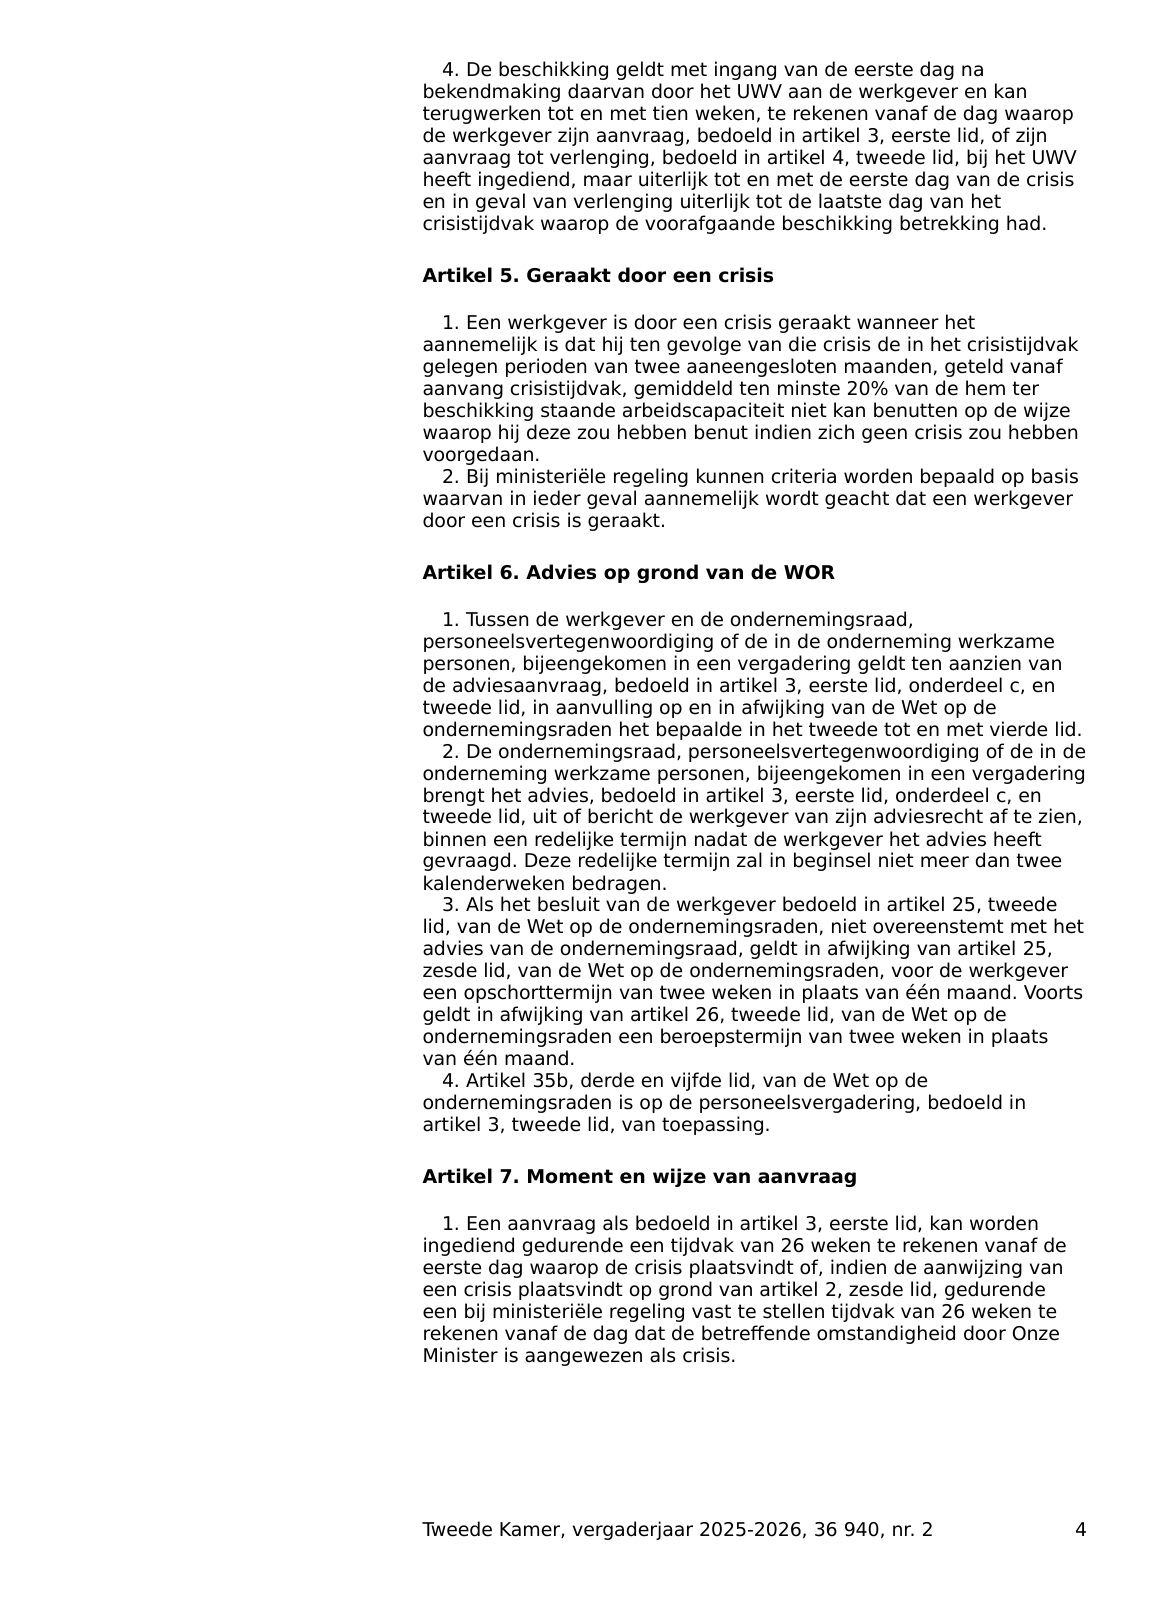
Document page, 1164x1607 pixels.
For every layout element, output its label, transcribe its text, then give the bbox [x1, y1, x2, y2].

text 1. Tussen de werkgever en de ondernemingsraad, personeelsvertegenwoordiging of de in de onderneming werkzame personen, bijeengekomen in een vergadering geldt ten aanzien van de adviesaanvraag, bedoeld in artikel 3, eerste lid, onderdeel c, en tweede lid, in aanvulling op en in afwijking van de Wet op de ondernemingsraden het bepaalde in het tweede tot en met vierde lid. [422, 609, 1087, 741]
text 2. De ondernemingsraad, personeelsvertegenwoordiging of de in de onderneming werkzame personen, bijeengekomen in een vergadering brengt het advies, bedoeld in artikel 3, eerste lid, onderdeel c, en tweede lid, uit of bericht de werkgever van zijn adviesrecht af te zien, binnen een redelijke termijn nadat de werkgever het advies heeft gevraagd. Deze redelijke termijn zal in beginsel niet meer dan twee kalenderweken bedragen. [422, 741, 1087, 894]
text 4. De beschikking geldt met ingang van de eerste dag na bekendmaking daarvan door het UWV aan de werkgever en kan terugwerken tot en met tien weken, te rekenen vanaf de dag waarop de werkgever zijn aanvraag, bedoeld in artikel 3, eerste lid, of zijn aanvraag tot verlenging, bedoeld in artikel 4, tweede lid, bij het UWV heeft ingediend, maar uiterlijk tot en met de eerste dag van de crisis en in geval van verlenging uiterlijk tot de laatste dag van het crisistijdvak waarop de voorafgaande beschikking betrekking had. [422, 59, 1087, 235]
subtitle Artikel 7. Moment en wijze van aanvraag [422, 1166, 1087, 1188]
text 4. Artikel 35b, derde en vijfde lid, van de Wet op de ondernemingsraden is op de personeelsvergadering, bedoeld in artikel 3, tweede lid, van toepassing. [422, 1070, 1087, 1136]
subtitle Artikel 5. Geraakt door een crisis [422, 265, 1087, 287]
text 1. Een werkgever is door een crisis geraakt wanneer het aannemelijk is dat hij ten gevolge van die crisis de in het crisistijdvak gelegen perioden van twee aaneengesloten maanden, geteld vanaf aanvang crisistijdvak, gemiddeld ten minste 20% van de hem ter beschikking staande arbeidscapaciteit niet kan benutten op de wijze waarop hij deze zou hebben benut indien zich geen crisis zou hebben voorgedaan. [422, 312, 1087, 466]
text 2. Bij ministeriële regeling kunnen criteria worden bepaald op basis waarvan in ieder geval aannemelijk wordt geacht dat een werkgever door een crisis is geraakt. [422, 466, 1087, 532]
subtitle Artikel 6. Advies op grond van de WOR [422, 562, 1087, 584]
text 3. Als het besluit van de werkgever bedoeld in artikel 25, tweede lid, van de Wet op de ondernemingsraden, niet overeenstemt met het advies van de ondernemingsraad, geldt in afwijking van artikel 25, zesde lid, van de Wet op de ondernemingsraden, voor de werkgever een opschorttermijn van twee weken in plaats van één maand. Voorts geldt in afwijking van artikel 26, tweede lid, van de Wet op de ondernemingsraden een beroepstermijn van twee weken in plaats van één maand. [422, 894, 1087, 1070]
text 1. Een aanvraag als bedoeld in artikel 3, eerste lid, kan worden ingediend gedurende een tijdvak van 26 weken te rekenen vanaf de eerste dag waarop de crisis plaatsvindt of, indien de aanwijzing van een crisis plaatsvindt op grond van artikel 2, zesde lid, gedurende een bij ministeriële regeling vast te stellen tijdvak van 26 weken te rekenen vanaf de dag dat de betreffende omstandigheid door Onze Minister is aangewezen als crisis. [422, 1213, 1087, 1367]
